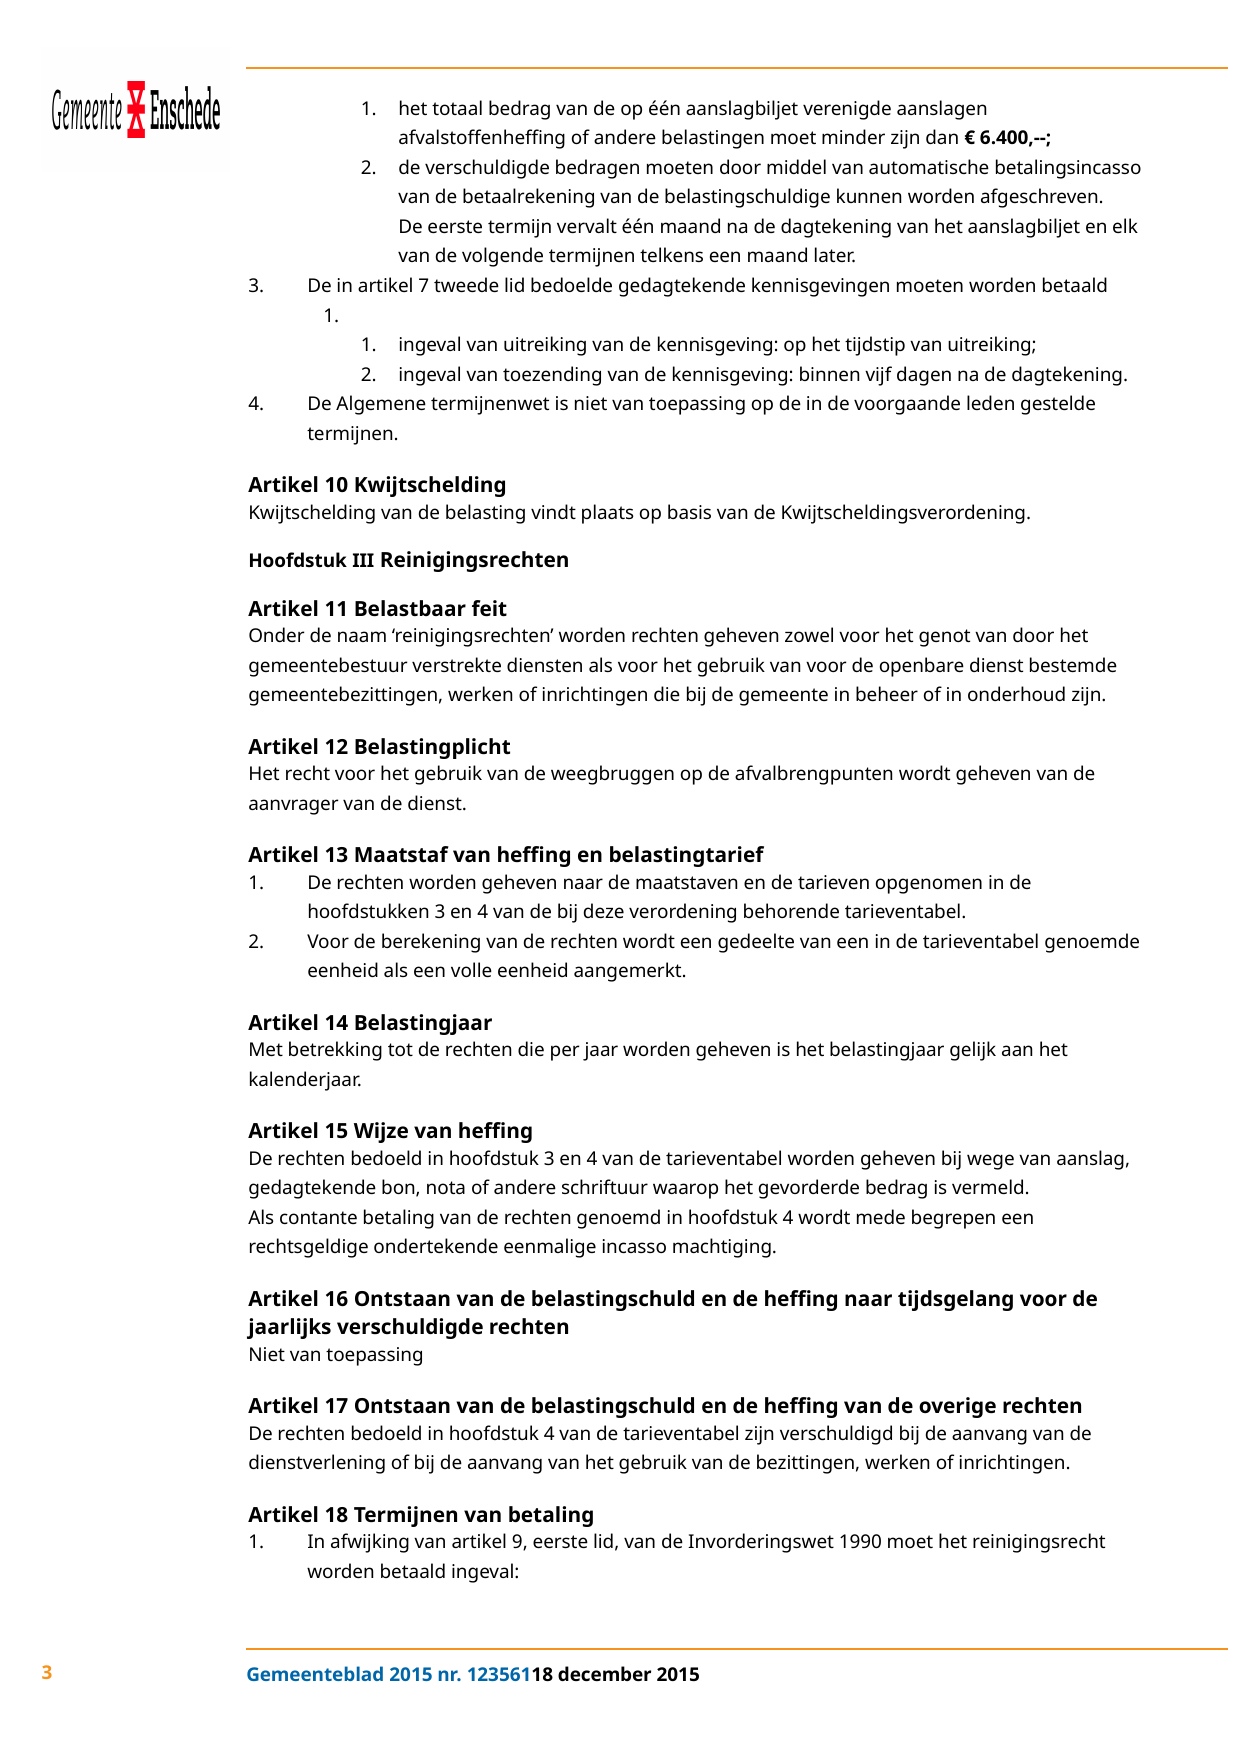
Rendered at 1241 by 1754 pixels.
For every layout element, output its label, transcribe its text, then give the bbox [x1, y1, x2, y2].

text Artikel 18 Termijnen van betaling [248, 1500, 1152, 1528]
text Artikel 12 Belastingplicht [248, 732, 1152, 760]
list De in artikel 7 tweede lid bedoelde gedagtekende kennisgevingen moeten worden betaald [248, 272, 1152, 298]
text Hoofdstuk III Reinigingsrechten [248, 545, 1152, 573]
list ingeval van toezending van de kennisgeving: binnen vijf dagen na de dagtekening. [361, 361, 1152, 387]
text Artikel 16 Ontstaan van de belastingschuld en de heffing naar tijdsgelang voor de jaarlijks verschuldigde rechten [248, 1284, 1152, 1341]
text De rechten bedoeld in hoofdstuk 4 van de tarieventabel zijn verschuldigd bij de aanvang van de dienstverlening of bij de aanvang van het gebruik van de bezittingen, werken of inrichtingen. [248, 1420, 1152, 1475]
text Artikel 13 Maatstaf van heffing en belastingtarief [248, 840, 1152, 869]
text De rechten bedoeld in hoofdstuk 3 en 4 van de tarieventabel worden geheven bij wege van aanslag, gedagtekende bon, nota of andere schriftuur waarop het gevorderde bedrag is vermeld. [248, 1145, 1152, 1200]
text Artikel 17 Ontstaan van de belastingschuld en de heffing van de overige rechten [248, 1391, 1152, 1420]
list de verschuldigde bedragen moeten door middel van automatische betalingsincasso van de betaalrekening van de belastingschuldige kunnen worden afgeschreven. [361, 154, 1152, 209]
text Niet van toepassing [248, 1341, 1152, 1367]
list De rechten worden geheven naar de maatstaven en de tarieven opgenomen in de hoofdstukken 3 en 4 van de bij deze verordening behorende tarieventabel. [248, 869, 1152, 924]
list het totaal bedrag van de op één aanslagbiljet verenigde aanslagen afvalstoffenheffing of andere belastingen moet minder zijn dan € 6.400,--; [361, 95, 1152, 150]
text Artikel 15 Wijze van heffing [248, 1116, 1152, 1145]
list De eerste termijn vervalt één maand na de dagtekening van het aanslagbiljet en elk van de volgende termijnen telkens een maand later. [361, 213, 1152, 268]
text Het recht voor het gebruik van de weegbruggen op de afvalbrengpunten wordt geheven van de aanvrager van de dienst. [248, 760, 1152, 816]
text Onder de naam ‘reinigingsrechten’ worden rechten geheven zowel voor het genot van door het gemeentebestuur verstrekte diensten als voor het gebruik van voor de openbare dienst bestemde gemeentebezittingen, werken of inrichtingen die bij de gemeente in beheer of in onderhoud zijn. [248, 622, 1152, 707]
text Kwijtschelding van de belasting vindt plaats op basis van de Kwijtscheldingsverordening. [248, 499, 1152, 525]
text Met betrekking tot de rechten die per jaar worden geheven is het belastingjaar gelijk aan het kalenderjaar. [248, 1036, 1152, 1092]
list In afwijking van artikel 9, eerste lid, van de Invorderingswet 1990 moet het reinigingsrecht worden betaald ingeval: [248, 1528, 1152, 1583]
list ingeval van uitreiking van de kennisgeving: op het tijdstip van uitreiking; [361, 331, 1152, 357]
picture [41, 47, 231, 172]
text Als contante betaling van de rechten genoemd in hoofdstuk 4 wordt mede begrepen een rechtsgeldige ondertekende eenmalige incasso machtiging. [248, 1204, 1152, 1259]
text Artikel 11 Belastbaar feit [248, 594, 1152, 622]
text Artikel 14 Belastingjaar [248, 1008, 1152, 1036]
list De Algemene termijnenwet is niet van toepassing op de in de voorgaande leden gestelde termijnen. [248, 391, 1152, 446]
text Artikel 10 Kwijtschelding [248, 471, 1152, 499]
list Voor de berekening van de rechten wordt een gedeelte van een in de tarieventabel genoemde eenheid als een volle eenheid aangemerkt. [248, 928, 1152, 983]
